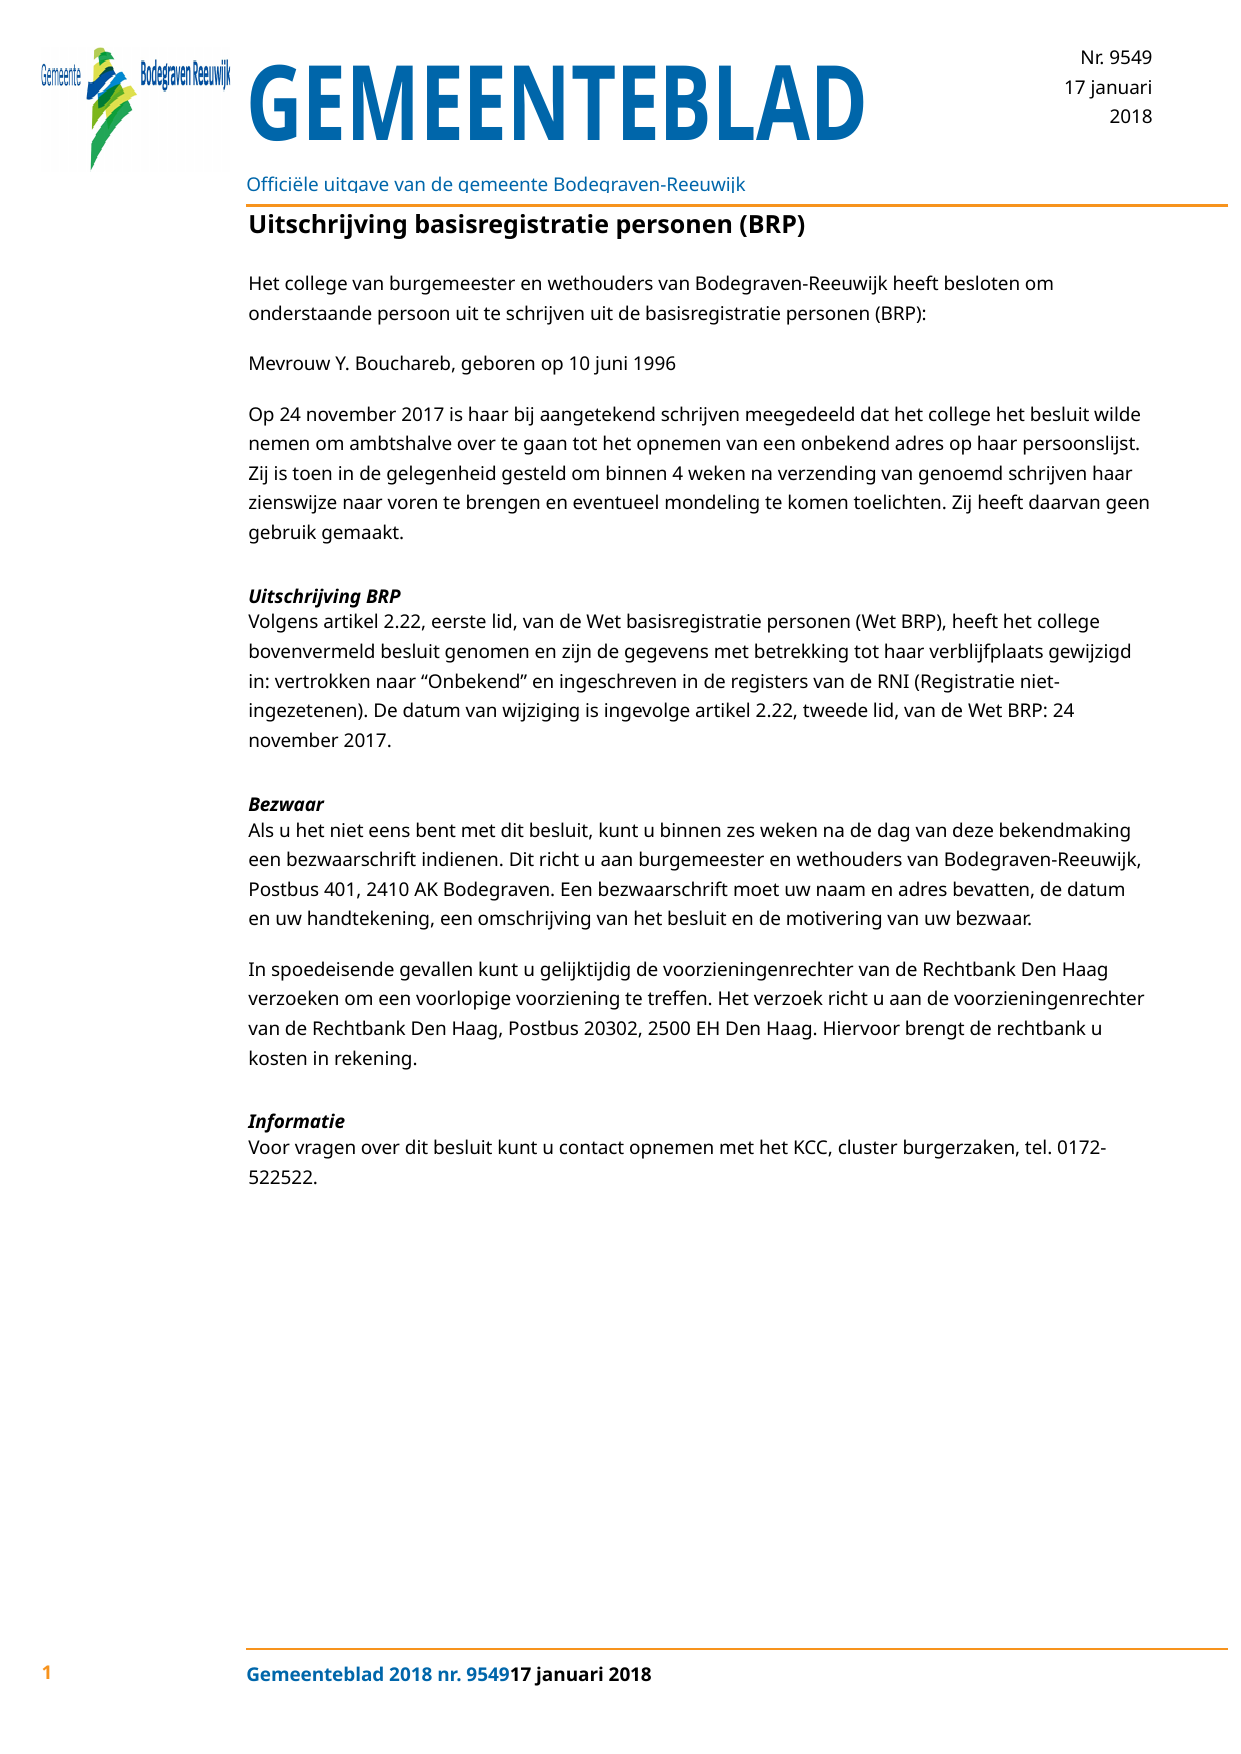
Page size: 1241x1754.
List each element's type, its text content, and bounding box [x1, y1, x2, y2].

text Als u het niet eens bent met dit besluit, kunt u binnen zes weken na de dag van deze bekendmaking een bezwaarschrift indienen. Dit richt u aan burgemeester en wethouders van Bodegraven-Reeuwijk, Postbus 401, 2410 AK Bodegraven. Een bezwaarschrift moet uw naam en adres bevatten, de datum en uw handtekening, een omschrijving van het besluit en de motivering van uw bezwaar. [248, 817, 1152, 931]
text Volgens artikel 2.22, eerste lid, van de Wet basisregistratie personen (Wet BRP), heeft het college bovenvermeld besluit genomen en zijn de gegevens met betrekking tot haar verblijfplaats gewijzigd in: vertrokken naar “Onbekend” en ingeschreven in de registers van de RNI (Registratie niet-ingezetenen). De datum van wijziging is ingevolge artikel 2.22, tweede lid, van de Wet BRP: 24 november 2017. [248, 609, 1152, 753]
text Voor vragen over dit besluit kunt u contact opnemen met het KCC, cluster burgerzaken, tel. 0172-522522. [248, 1134, 1152, 1190]
text Het college van burgemeester en wethouders van Bodegraven-Reeuwijk heeft besloten om onderstaande persoon uit te schrijven uit de basisregistratie personen (BRP): [248, 270, 1152, 326]
picture [41, 47, 231, 172]
text Informatie [248, 1109, 1152, 1134]
text Mevrouw Y. Bouchareb, geboren op 10 juni 1996 [248, 350, 1152, 376]
text Op 24 november 2017 is haar bij aangetekend schrijven meegedeeld dat het college het besluit wilde nemen om ambtshalve over te gaan tot het opnemen van een onbekend adres op haar persoonslijst. Zij is toen in de gelegenheid gesteld om binnen 4 weken na verzending van genoemd schrijven haar zienswijze naar voren te brengen en eventueel mondeling te komen toelichten. Zij heeft daarvan geen gebruik gemaakt. [248, 401, 1152, 545]
text Uitschrijving basisregistratie personen (BRP) [248, 207, 1152, 241]
text Bezwaar [248, 791, 1152, 817]
text Uitschrijving BRP [248, 583, 1152, 609]
text In spoedeisende gevallen kunt u gelijktijdig de voorzieningenrechter van de Rechtbank Den Haag verzoeken om een voorlopige voorziening te treffen. Het verzoek richt u aan de voorzieningenrechter van de Rechtbank Den Haag, Postbus 20302, 2500 EH Den Haag. Hiervoor brengt de rechtbank u kosten in rekening. [248, 956, 1152, 1070]
